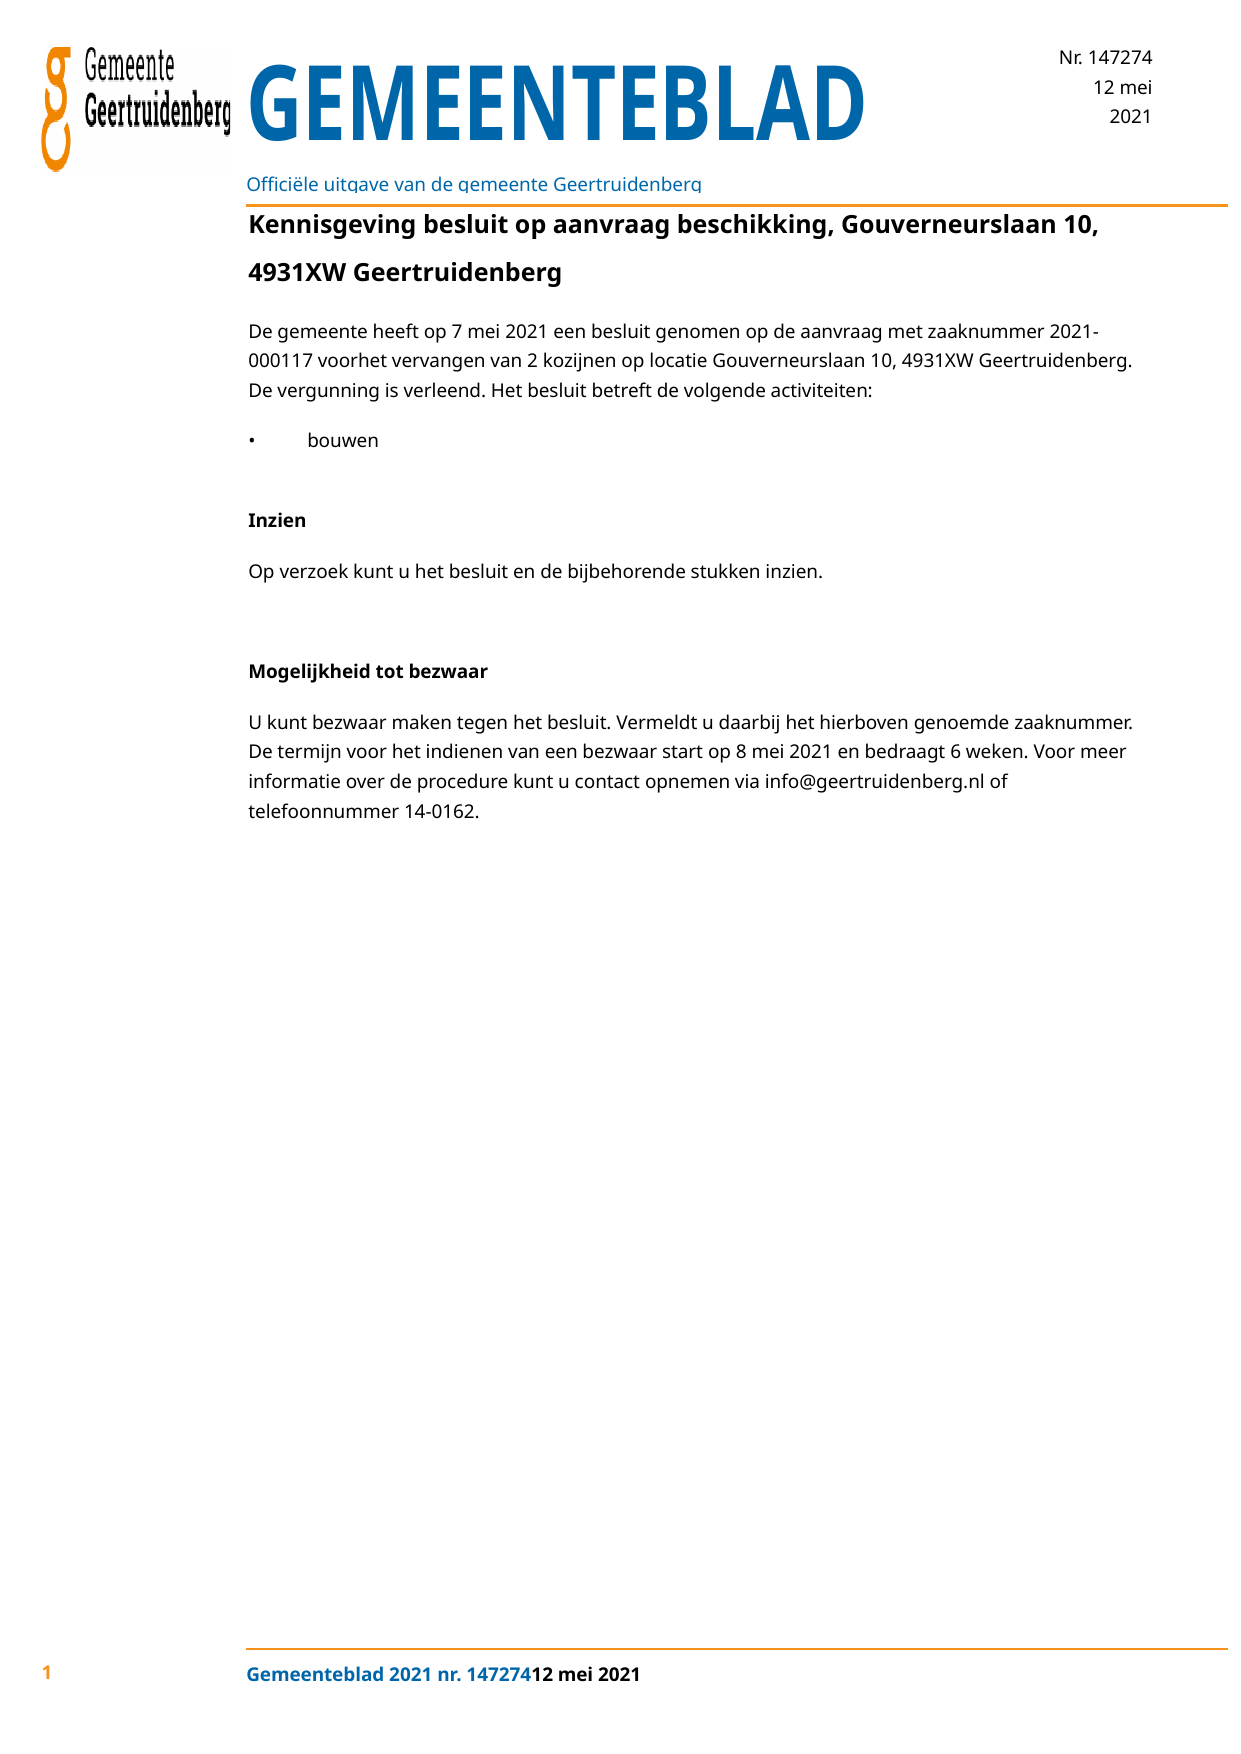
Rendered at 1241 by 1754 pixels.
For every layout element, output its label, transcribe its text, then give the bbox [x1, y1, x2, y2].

text Op verzoek kunt u het besluit en de bijbehorende stukken inzien. [248, 558, 1152, 584]
text Inzien [248, 507, 1152, 533]
list bouwen [248, 427, 1152, 453]
text Kennisgeving besluit op aanvraag beschikking, Gouverneurslaan 10, 4931XW Geertruidenberg [248, 207, 1152, 288]
picture [41, 47, 231, 172]
text U kunt bezwaar maken tegen het besluit. Vermeldt u daarbij het hierboven genoemde zaaknummer. De termijn voor het indienen van een bezwaar start op 8 mei 2021 en bedraagt 6 weken. Voor meer informatie over de procedure kunt u contact opnemen via info@geertruidenberg.nl of telefoonnummer 14-0162. [248, 709, 1152, 824]
text De gemeente heeft op 7 mei 2021 een besluit genomen op de aanvraag met zaaknummer 2021-000117 voorhet vervangen van 2 kozijnen op locatie Gouverneurslaan 10, 4931XW Geertruidenberg. De vergunning is verleend. Het besluit betreft de volgende activiteiten: [248, 318, 1152, 403]
text Mogelijkheid tot bezwaar [248, 659, 1152, 684]
